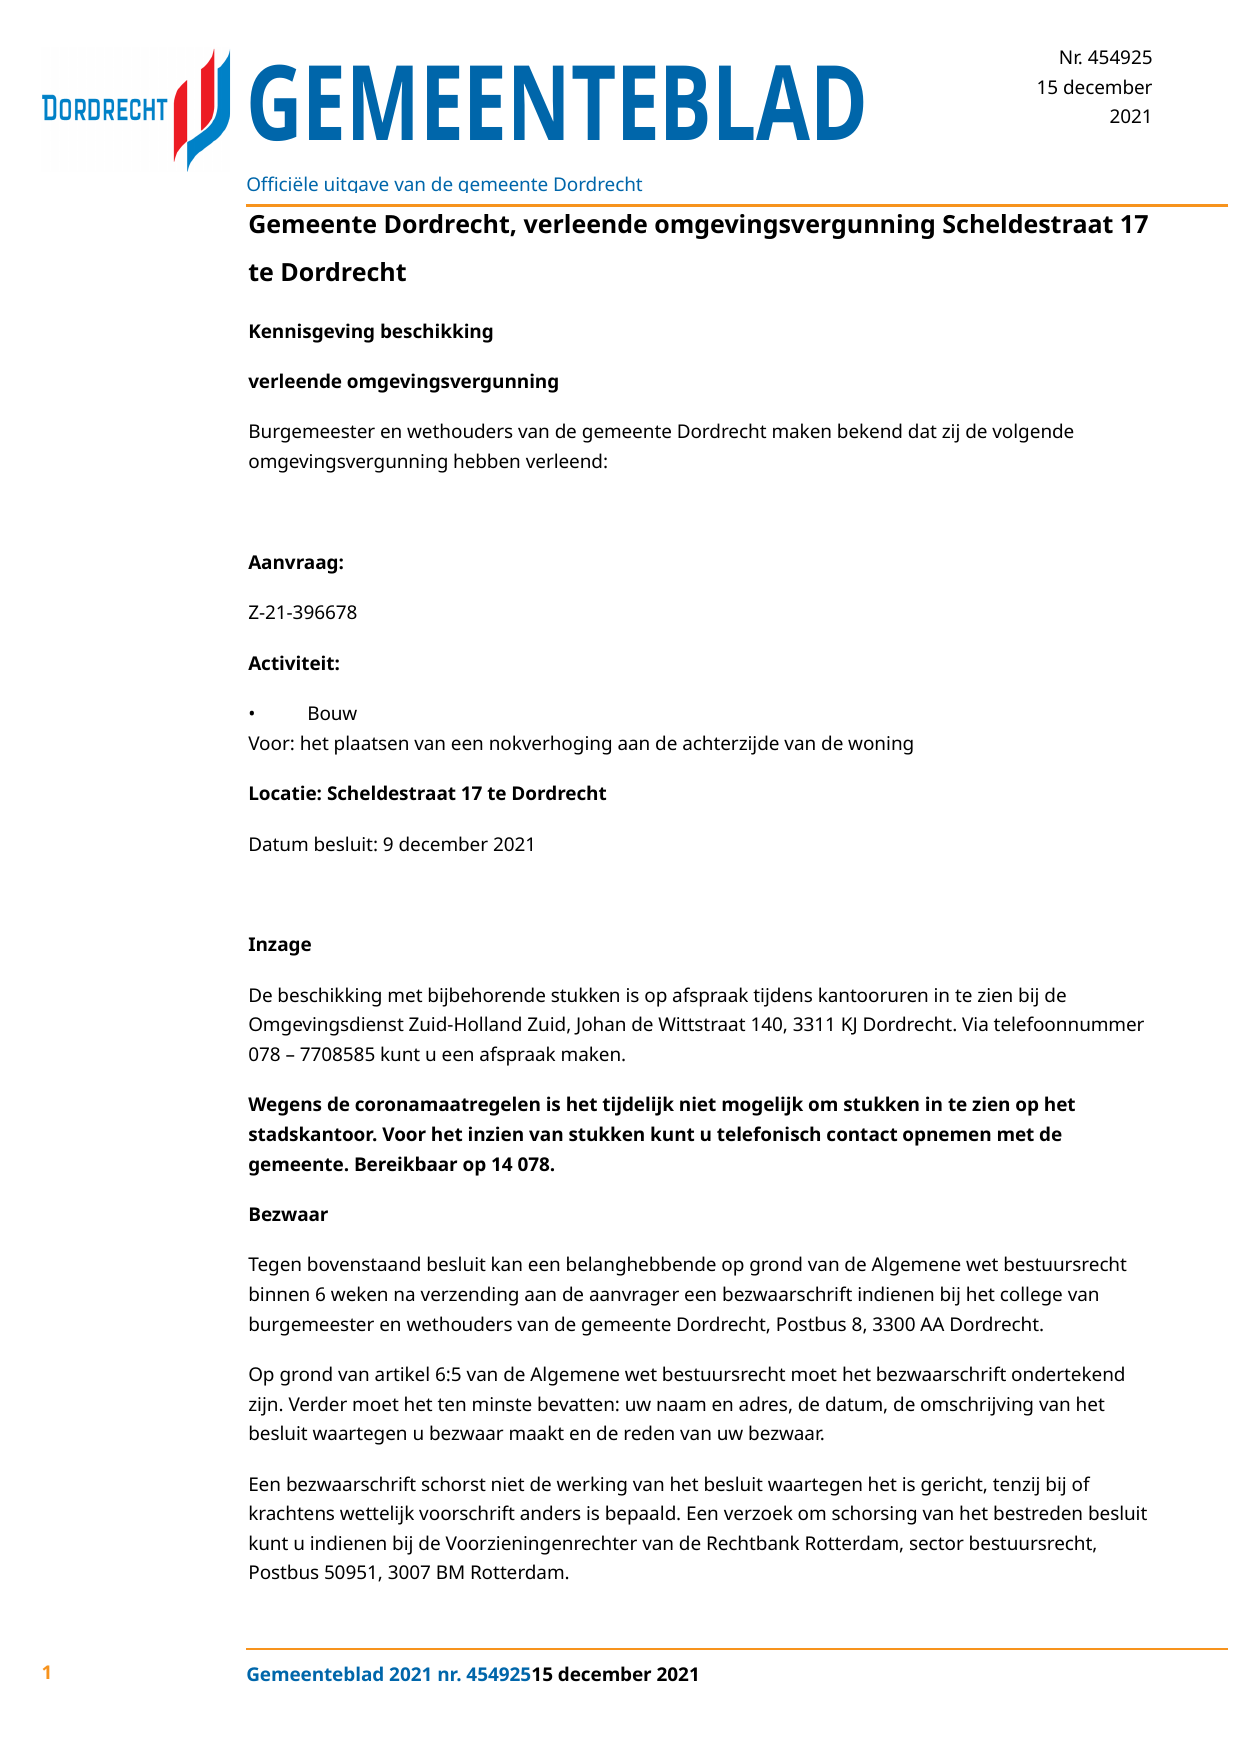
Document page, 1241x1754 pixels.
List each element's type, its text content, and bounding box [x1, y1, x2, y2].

text Burgemeester en wethouders van de gemeente Dordrecht maken bekend dat zij de volgende omgevingsvergunning hebben verleend: [248, 419, 1152, 474]
text Inzage [248, 932, 1152, 957]
text Tegen bovenstaand besluit kan een belanghebbende op grond van de Algemene wet bestuursrecht binnen 6 weken na verzending aan de aanvrager een bezwaarschrift indienen bij het college van burgemeester en wethouders van de gemeente Dordrecht, Postbus 8, 3300 AA Dordrecht. [248, 1252, 1152, 1337]
text Aanvraag: [248, 549, 1152, 575]
text De beschikking met bijbehorende stukken is op afspraak tijdens kantooruren in te zien bij de Omgevingsdienst Zuid-Holland Zuid, Johan de Wittstraat 140, 3311 KJ Dordrecht. Via telefoonnummer 078 – 7708585 kunt u een afspraak maken. [248, 982, 1152, 1067]
text verleende omgevingsvergunning [248, 368, 1152, 394]
text Datum besluit: 9 december 2021 [248, 831, 1152, 857]
text Kennisgeving beschikking [248, 318, 1152, 344]
text Z-21-396678 [248, 599, 1152, 625]
text Op grond van artikel 6:5 van de Algemene wet bestuursrecht moet het bezwaarschrift ondertekend zijn. Verder moet het ten minste bevatten: uw naam en adres, de datum, de omschrijving van het besluit waartegen u bezwaar maakt en de reden van uw bezwaar. [248, 1361, 1152, 1446]
picture [41, 47, 231, 172]
text Een bezwaarschrift schorst niet de werking van het besluit waartegen het is gericht, tenzij bij of krachtens wettelijk voorschrift anders is bepaald. Een verzoek om schorsing van het bestreden besluit kunt u indienen bij de Voorzieningenrechter van de Rechtbank Rotterdam, sector bestuursrecht, Postbus 50951, 3007 BM Rotterdam. [248, 1471, 1152, 1585]
text Voor: het plaatsen van een nokverhoging aan de achterzijde van de woning [248, 730, 1152, 756]
text Bezwaar [248, 1201, 1152, 1227]
text Wegens de coronamaatregelen is het tijdelijk niet mogelijk om stukken in te zien op het stadskantoor. Voor het inzien van stukken kunt u telefonisch contact opnemen met de gemeente. Bereikbaar op 14 078. [248, 1092, 1152, 1177]
text Locatie: Scheldestraat 17 te Dordrecht [248, 780, 1152, 806]
list Bouw [248, 700, 1152, 726]
text Gemeente Dordrecht, verleende omgevingsvergunning Scheldestraat 17 te Dordrecht [248, 207, 1152, 288]
text Activiteit: [248, 650, 1152, 676]
